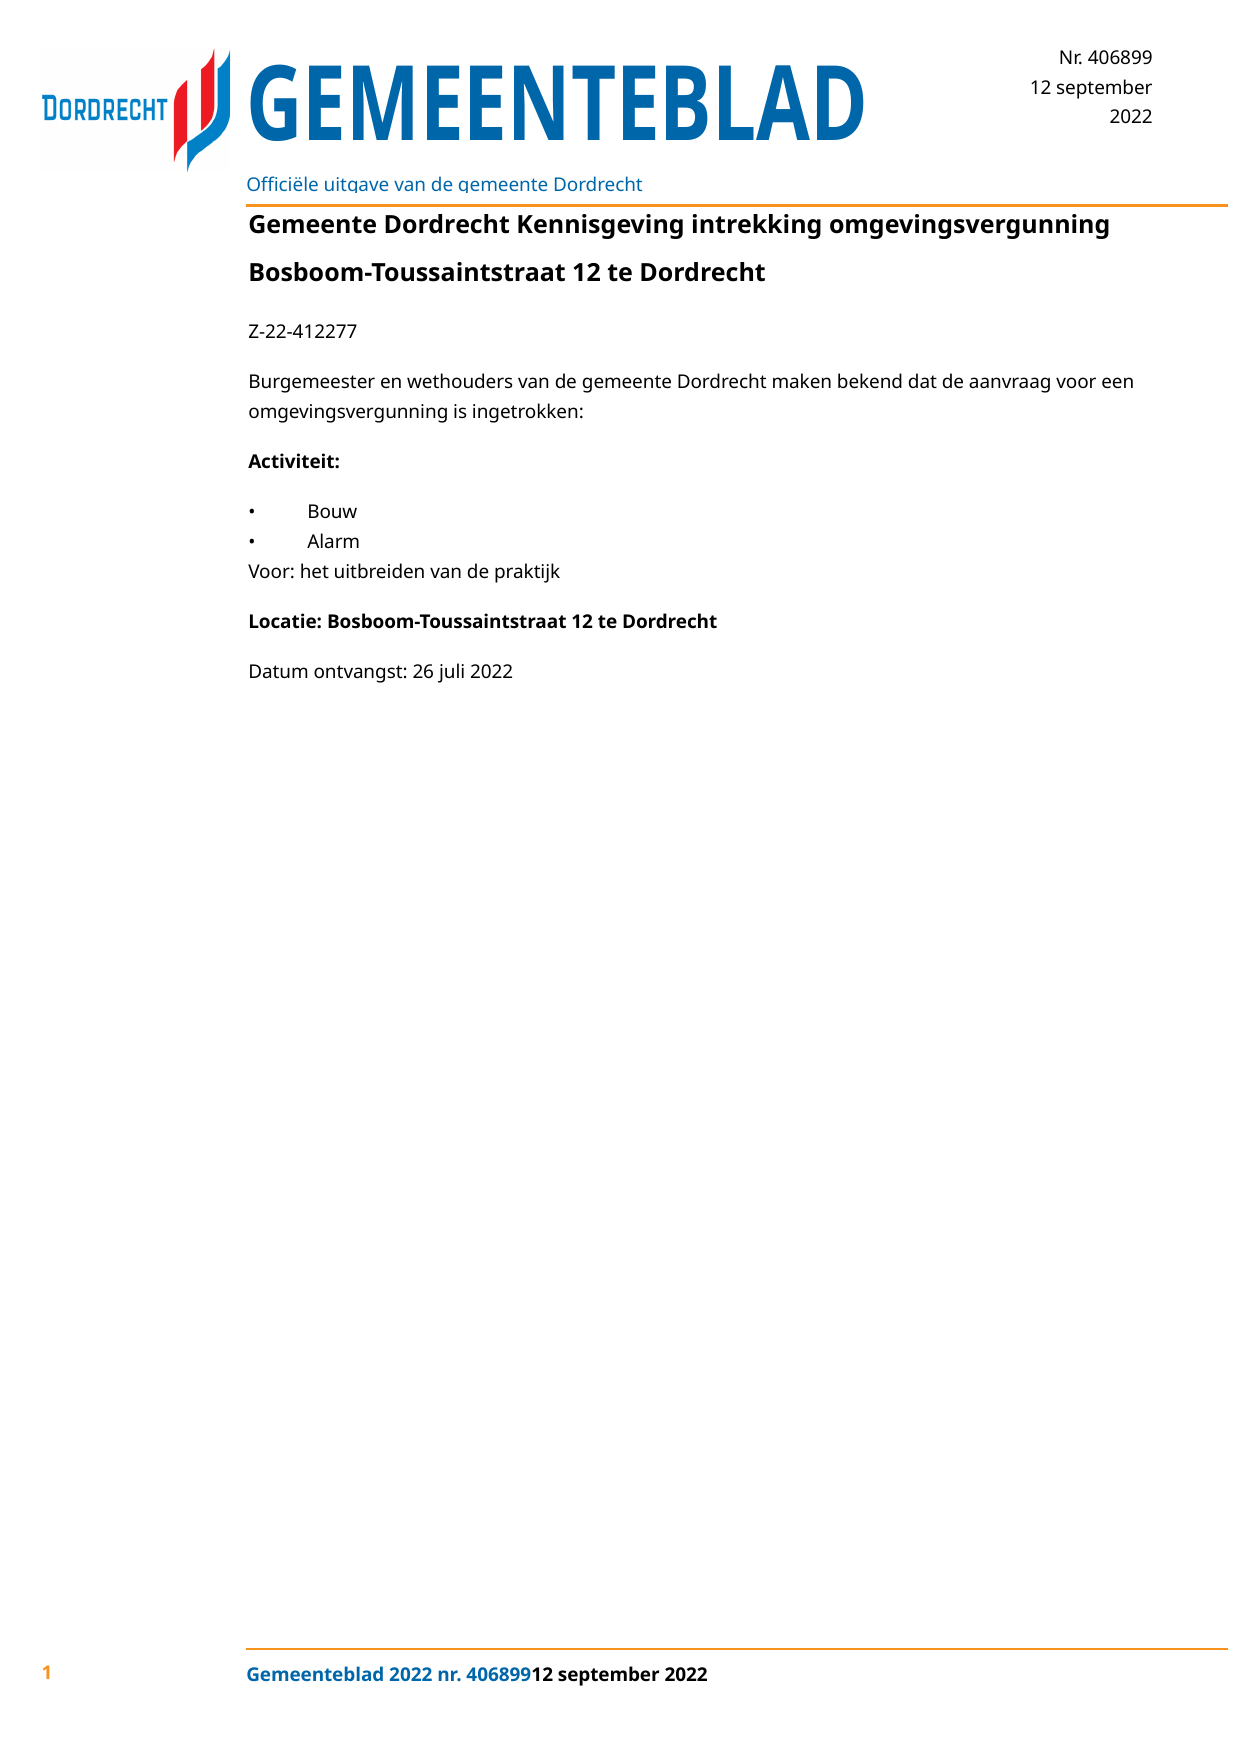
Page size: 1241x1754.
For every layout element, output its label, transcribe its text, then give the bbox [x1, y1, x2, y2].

text Voor: het uitbreiden van de praktijk [248, 558, 1152, 584]
picture [41, 47, 231, 172]
text Burgemeester en wethouders van de gemeente Dordrecht maken bekend dat de aanvraag voor een omgevingsvergunning is ingetrokken: [248, 368, 1152, 424]
text Locatie: Bosboom-Toussaintstraat 12 te Dordrecht [248, 608, 1152, 634]
text Datum ontvangst: 26 juli 2022 [248, 659, 1152, 684]
text Activiteit: [248, 448, 1152, 474]
text Gemeente Dordrecht Kennisgeving intrekking omgevingsvergunning Bosboom-Toussaintstraat 12 te Dordrecht [248, 207, 1152, 288]
list Alarm [248, 528, 1152, 554]
list Bouw [248, 499, 1152, 524]
text Z-22-412277 [248, 318, 1152, 344]
